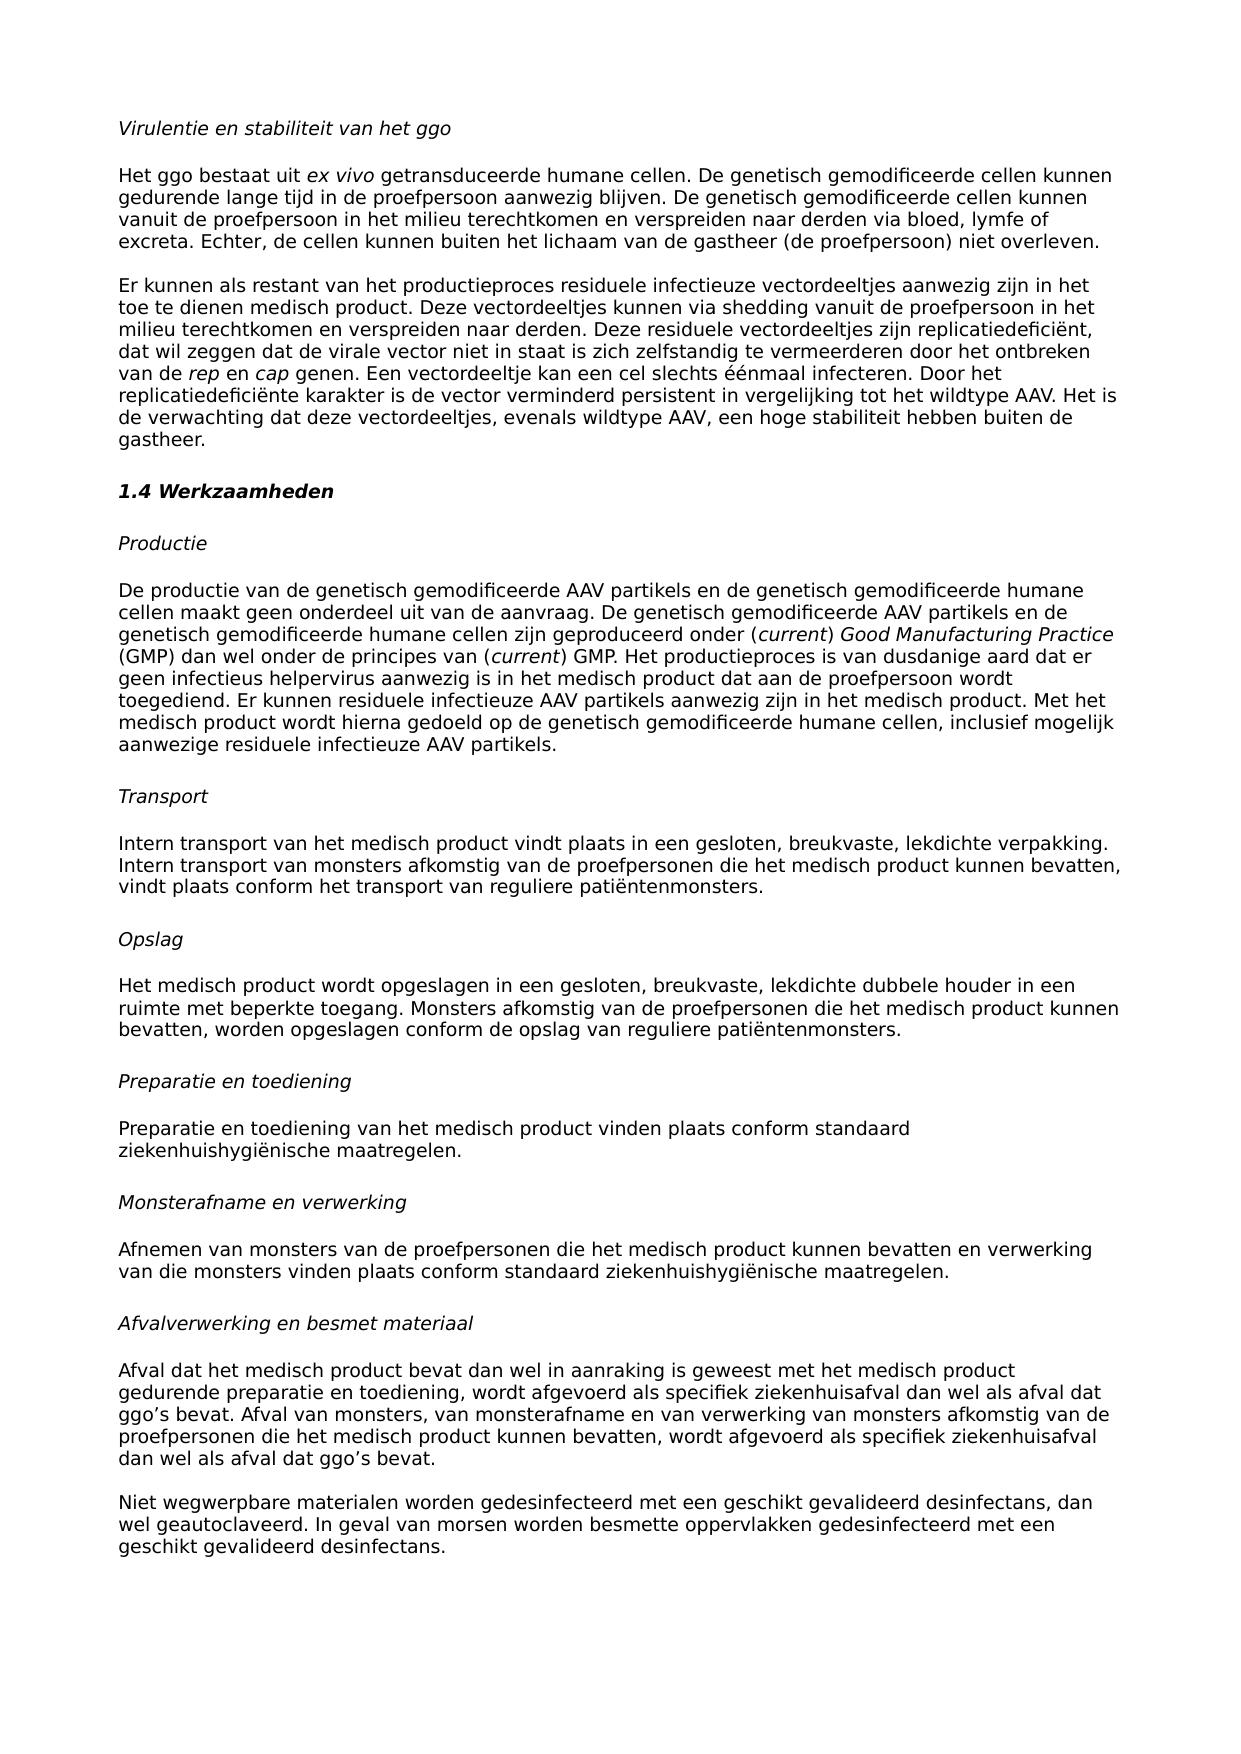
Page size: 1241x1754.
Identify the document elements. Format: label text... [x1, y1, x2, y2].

text Het medisch product wordt opgeslagen in een gesloten, breukvaste, lekdichte dubbele houder in een ruimte met beperkte toegang. Monsters afkomstig van de proefpersonen die het medisch product kunnen bevatten, worden opgeslagen conform de opslag van reguliere patiëntenmonsters. [118, 975, 1122, 1041]
subtitle Transport [118, 786, 1122, 807]
subtitle 1.4 Werkzaamheden [118, 481, 1122, 503]
text Afval dat het medisch product bevat dan wel in aanraking is geweest met het medisch product gedurende preparatie en toediening, wordt afgevoerd als specifiek ziekenhuisafval dan wel als afval dat ggo’s bevat. Afval van monsters, van monsterafname en van verwerking van monsters afkomstig van de proefpersonen die het medisch product kunnen bevatten, wordt afgevoerd als specifiek ziekenhuisafval dan wel als afval dat ggo’s bevat. [118, 1360, 1122, 1470]
text Er kunnen als restant van het productieproces residuele infectieuze vectordeeltjes aanwezig zijn in het toe te dienen medisch product. Deze vectordeeltjes kunnen via shedding vanuit de proefpersoon in het milieu terechtkomen en verspreiden naar derden. Deze residuele vectordeeltjes zijn replicatiedeficiënt, dat wil zeggen dat de virale vector niet in staat is zich zelfstandig te vermeerderen door het ontbreken van de rep en cap genen. Een vectordeeltje kan een cel slechts éénmaal infecteren. Door het replicatiedeficiënte karakter is de vector verminderd persistent in vergelijking tot het wildtype AAV. Het is de verwachting dat deze vectordeeltjes, evenals wildtype AAV, een hoge stabiliteit hebben buiten de gastheer. [118, 275, 1122, 451]
subtitle Monsterafname en verwerking [118, 1192, 1122, 1214]
text Intern transport van het medisch product vindt plaats in een gesloten, breukvaste, lekdichte verpakking. Intern transport van monsters afkomstig van de proefpersonen die het medisch product kunnen bevatten, vindt plaats conform het transport van reguliere patiëntenmonsters. [118, 832, 1122, 898]
subtitle Afvalverwerking en besmet materiaal [118, 1313, 1122, 1335]
subtitle Virulentie en stabiliteit van het ggo [118, 118, 1122, 140]
subtitle Preparatie en toediening [118, 1071, 1122, 1093]
text Preparatie en toediening van het medisch product vinden plaats conform standaard ziekenhuishygiënische maatregelen. [118, 1118, 1122, 1162]
text De productie van de genetisch gemodificeerde AAV partikels en de genetisch gemodificeerde humane cellen maakt geen onderdeel uit van de aanvraag. De genetisch gemodificeerde AAV partikels en de genetisch gemodificeerde humane cellen zijn geproduceerd onder (current) Good Manufacturing Practice (GMP) dan wel onder de principes van (current) GMP. Het productieproces is van dusdanige aard dat er geen infectieus helpervirus aanwezig is in het medisch product dat aan de proefpersoon wordt toegediend. Er kunnen residuele infectieuze AAV partikels aanwezig zijn in het medisch product. Met het medisch product wordt hierna gedoeld op de genetisch gemodificeerde humane cellen, inclusief mogelijk aanwezige residuele infectieuze AAV partikels. [118, 580, 1122, 756]
subtitle Opslag [118, 928, 1122, 950]
text Niet wegwerpbare materialen worden gedesinfecteerd met een geschikt gevalideerd desinfectans, dan wel geautoclaveerd. In geval van morsen worden besmette oppervlakken gedesinfecteerd met een geschikt gevalideerd desinfectans. [118, 1492, 1122, 1558]
text Het ggo bestaat uit ex vivo getransduceerde humane cellen. De genetisch gemodificeerde cellen kunnen gedurende lange tijd in de proefpersoon aanwezig blijven. De genetisch gemodificeerde cellen kunnen vanuit de proefpersoon in het milieu terechtkomen en verspreiden naar derden via bloed, lymfe of excreta. Echter, de cellen kunnen buiten het lichaam van de gastheer (de proefpersoon) niet overleven. [118, 165, 1122, 253]
subtitle Productie [118, 533, 1122, 555]
text Afnemen van monsters van de proefpersonen die het medisch product kunnen bevatten en verwerking van die monsters vinden plaats conform standaard ziekenhuishygiënische maatregelen. [118, 1239, 1122, 1283]
